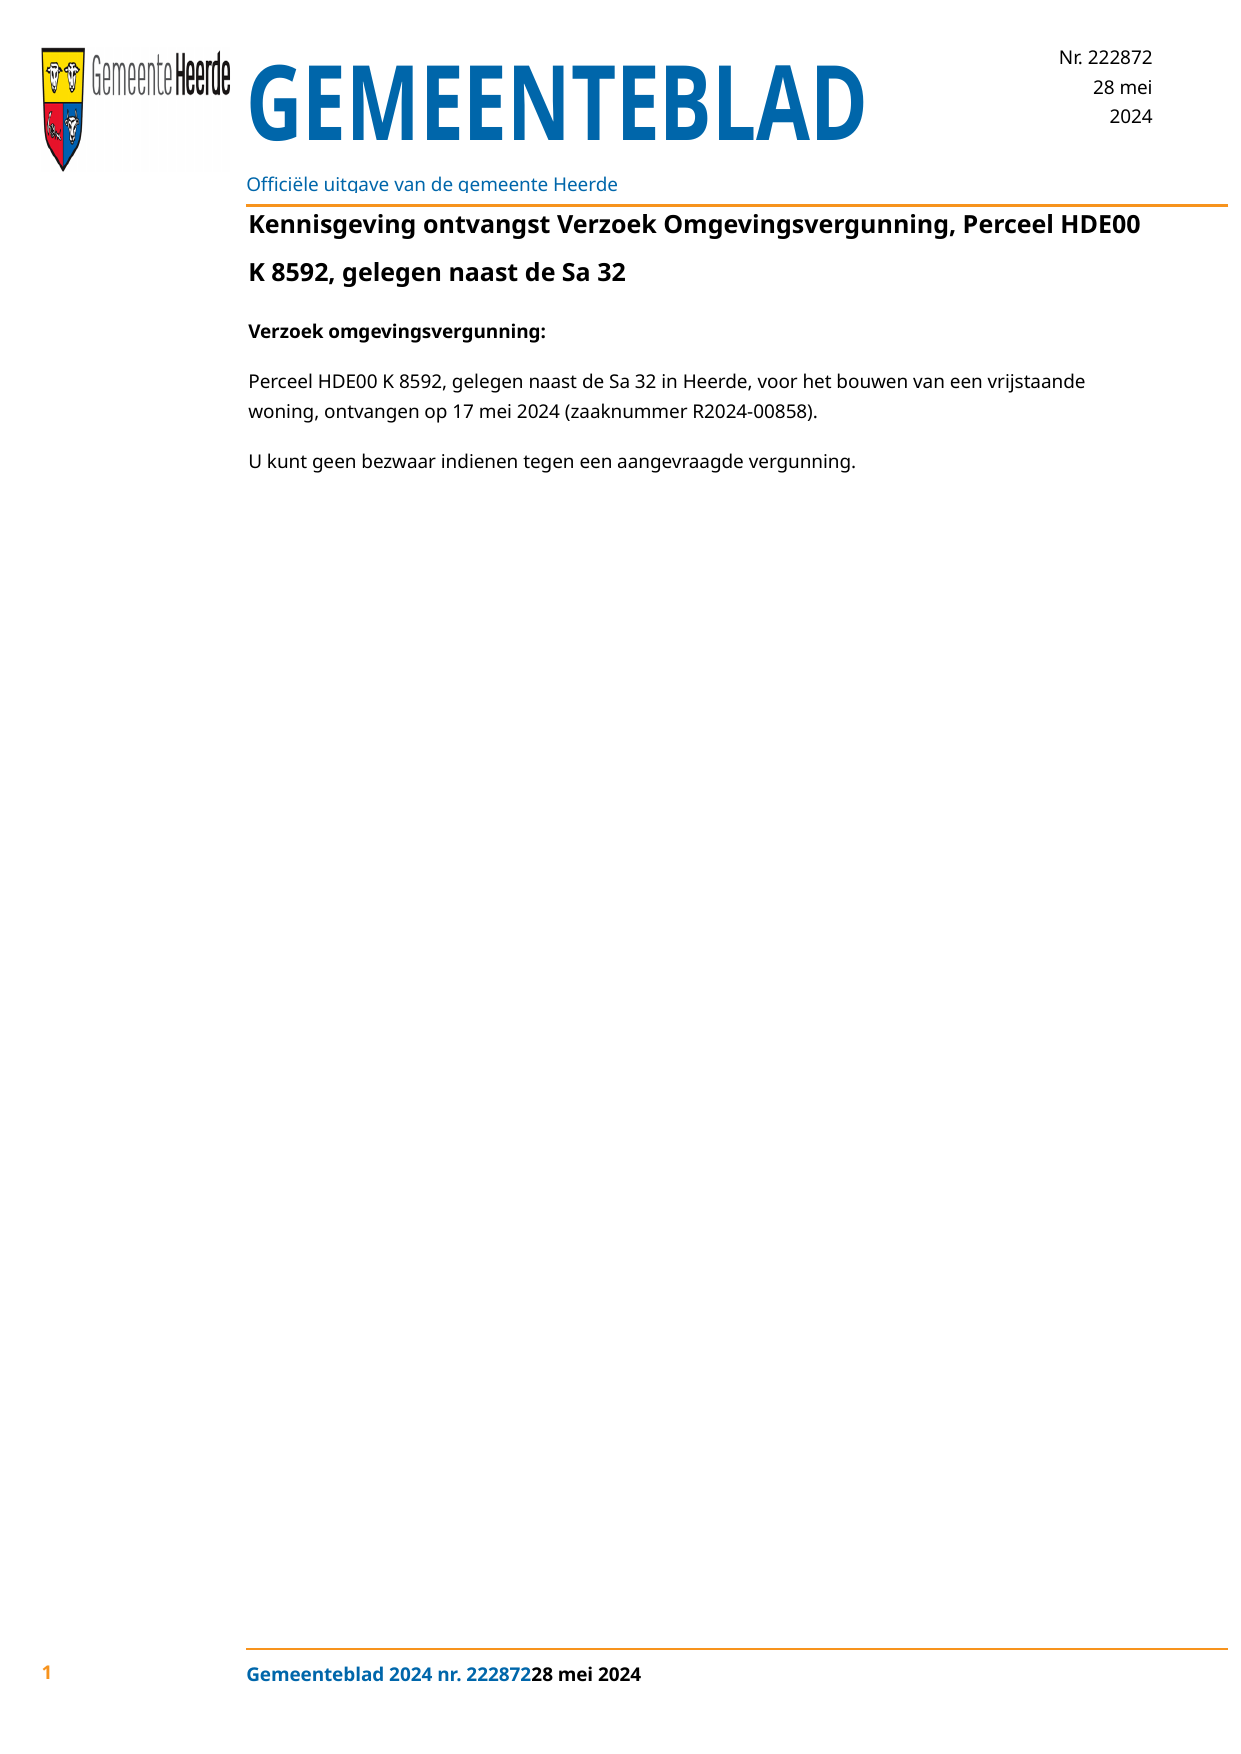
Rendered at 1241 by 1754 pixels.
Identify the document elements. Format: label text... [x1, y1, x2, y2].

text Kennisgeving ontvangst Verzoek Omgevingsvergunning, Perceel HDE00 K 8592, gelegen naast de Sa 32 [248, 207, 1152, 288]
text U kunt geen bezwaar indienen tegen een aangevraagde vergunning. [248, 448, 1152, 474]
picture [41, 47, 231, 172]
text Perceel HDE00 K 8592, gelegen naast de Sa 32 in Heerde, voor het bouwen van een vrijstaande woning, ontvangen op 17 mei 2024 (zaaknummer R2024-00858). [248, 368, 1152, 424]
text Verzoek omgevingsvergunning: [248, 318, 1152, 344]
